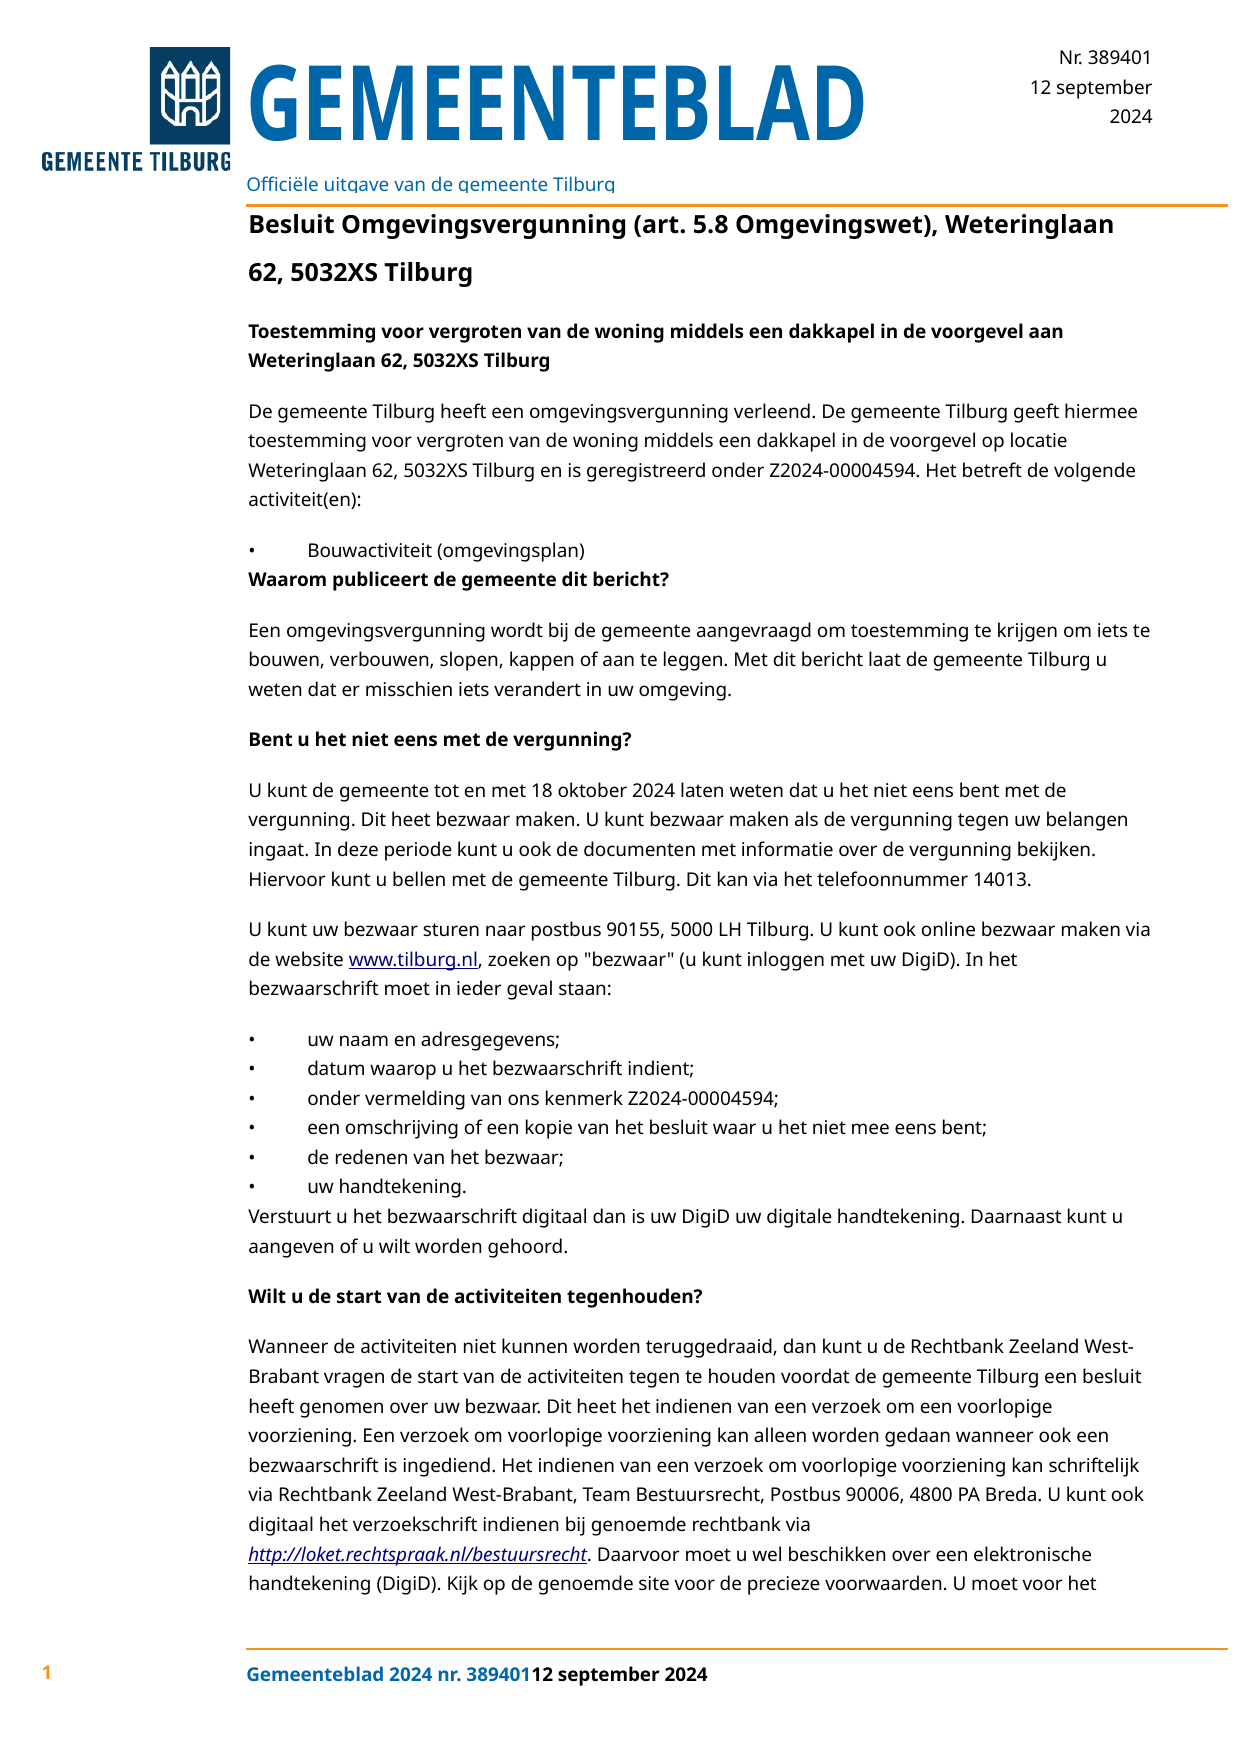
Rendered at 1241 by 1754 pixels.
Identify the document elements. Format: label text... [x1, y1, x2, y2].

text Bent u het niet eens met de vergunning? [248, 727, 1152, 752]
text Besluit Omgevingsvergunning (art. 5.8 Omgevingswet), Weteringlaan 62, 5032XS Tilburg [248, 207, 1152, 288]
list onder vermelding van ons kenmerk Z2024-00004594; [248, 1085, 1152, 1111]
text Wanneer de activiteiten niet kunnen worden teruggedraaid, dan kunt u de Rechtbank Zeeland West-Brabant vragen de start van de activiteiten tegen te houden voordat de gemeente Tilburg een besluit heeft genomen over uw bezwaar. Dit heet het indienen van een verzoek om een voorlopige voorziening. Een verzoek om voorlopige voorziening kan alleen worden gedaan wanneer ook een bezwaarschrift is ingediend. Het indienen van een verzoek om voorlopige voorziening kan schriftelijk via Rechtbank Zeeland West-Brabant, Team Bestuursrecht, Postbus 90006, 4800 PA Breda. U kunt ook digitaal het verzoekschrift indienen bij genoemde rechtbank via http://loket.rechtspraak.nl/bestuursrecht. Daarvoor moet u wel beschikken over een elektronische handtekening (DigiD). Kijk op de genoemde site voor de precieze voorwaarden. U moet voor het [248, 1334, 1152, 1596]
list datum waarop u het bezwaarschrift indient; [248, 1055, 1152, 1081]
list een omschrijving of een kopie van het besluit waar u het niet mee eens bent; [248, 1114, 1152, 1140]
text Wilt u de start van de activiteiten tegenhouden? [248, 1283, 1152, 1309]
list de redenen van het bezwaar; [248, 1144, 1152, 1170]
list uw naam en adresgegevens; [248, 1026, 1152, 1052]
text U kunt de gemeente tot en met 18 oktober 2024 laten weten dat u het niet eens bent met de vergunning. Dit heet bezwaar maken. U kunt bezwaar maken als de vergunning tegen uw belangen ingaat. In deze periode kunt u ook de documenten met informatie over de vergunning bekijken. Hiervoor kunt u bellen met de gemeente Tilburg. Dit kan via het telefoonnummer 14013. [248, 777, 1152, 892]
picture [41, 47, 231, 172]
text Verstuurt u het bezwaarschrift digitaal dan is uw DigiD uw digitale handtekening. Daarnaast kunt u aangeven of u wilt worden gehoord. [248, 1203, 1152, 1259]
text Toestemming voor vergroten van de woning middels een dakkapel in de voorgevel aan Weteringlaan 62, 5032XS Tilburg [248, 318, 1152, 373]
text U kunt uw bezwaar sturen naar postbus 90155, 5000 LH Tilburg. U kunt ook online bezwaar maken via de website www.tilburg.nl, zoeken op "bezwaar" (u kunt inloggen met uw DigiD). In het bezwaarschrift moet in ieder geval staan: [248, 916, 1152, 1001]
list Bouwactiviteit (omgevingsplan) [248, 537, 1152, 563]
text Een omgevingsvergunning wordt bij de gemeente aangevraagd om toestemming te krijgen om iets te bouwen, verbouwen, slopen, kappen of aan te leggen. Met dit bericht laat de gemeente Tilburg u weten dat er misschien iets verandert in uw omgeving. [248, 617, 1152, 702]
text Waarom publiceert de gemeente dit bericht? [248, 567, 1152, 592]
text De gemeente Tilburg heeft een omgevingsvergunning verleend. De gemeente Tilburg geeft hiermee toestemming voor vergroten van de woning middels een dakkapel in de voorgevel op locatie Weteringlaan 62, 5032XS Tilburg en is geregistreerd onder Z2024-00004594. Het betreft de volgende activiteit(en): [248, 398, 1152, 512]
list uw handtekening. [248, 1174, 1152, 1199]
